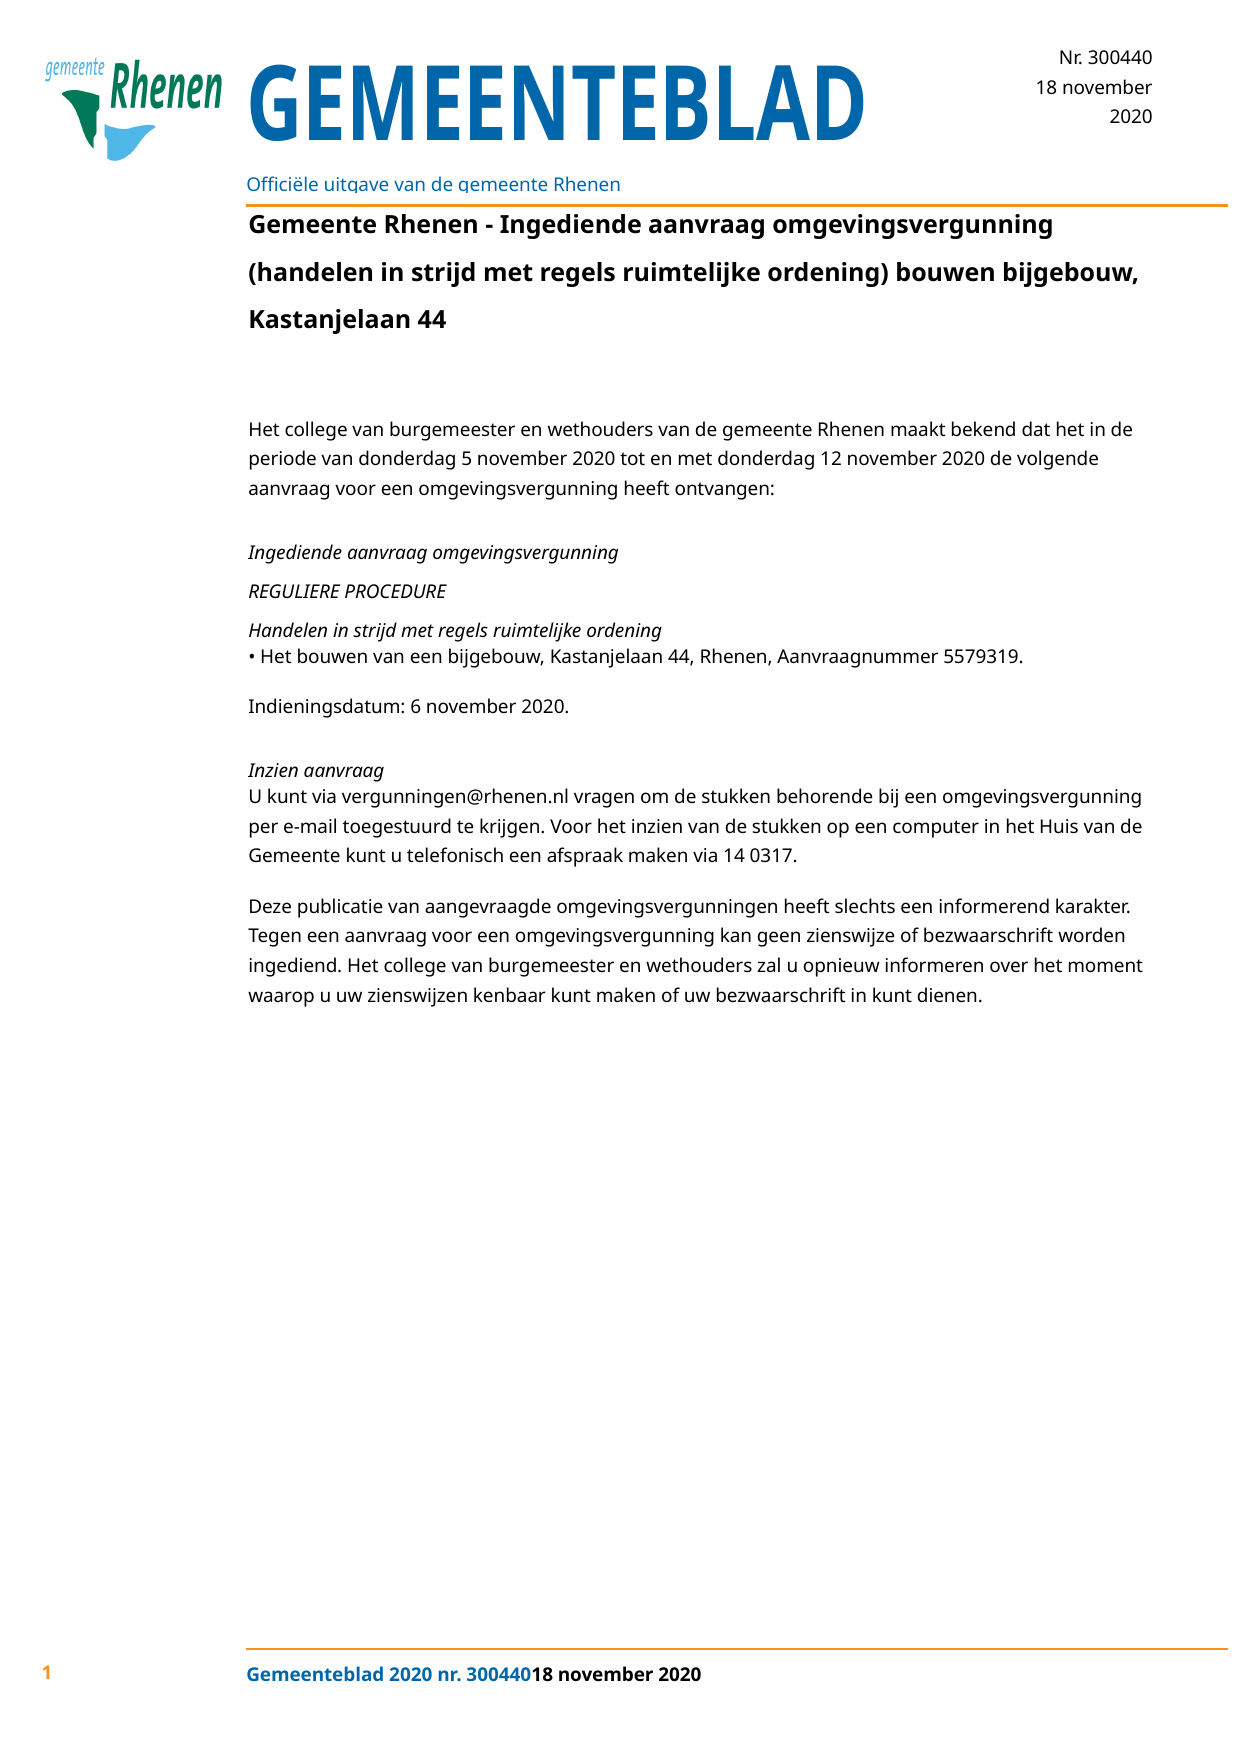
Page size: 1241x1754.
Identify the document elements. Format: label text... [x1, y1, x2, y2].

text • Het bouwen van een bijgebouw, Kastanjelaan 44, Rhenen, Aanvraagnummer 5579319. [248, 643, 1152, 669]
text Gemeente Rhenen - Ingediende aanvraag omgevingsvergunning (handelen in strijd met regels ruimtelijke ordening) bouwen bijgebouw, Kastanjelaan 44 [248, 207, 1152, 336]
text Inzien aanvraag [248, 758, 1152, 783]
text Ingediende aanvraag omgevingsvergunning [248, 539, 1152, 565]
text Indieningsdatum: 6 november 2020. [248, 694, 1152, 719]
text U kunt via vergunningen@rhenen.nl vragen om de stukken behorende bij een omgevingsvergunning per e-mail toegestuurd te krijgen. Voor het inzien van de stukken op een computer in het Huis van de Gemeente kunt u telefonisch een afspraak maken via 14 0317. [248, 783, 1152, 868]
text Deze publicatie van aangevraagde omgevingsvergunningen heeft slechts een informerend karakter. Tegen een aanvraag voor een omgevingsvergunning kan geen zienswijze of bezwaarschrift worden ingediend. Het college van burgemeester en wethouders zal u opnieuw informeren over het moment waarop u uw zienswijzen kenbaar kunt maken of uw bezwaarschrift in kunt dienen. [248, 893, 1152, 1007]
picture [41, 47, 231, 172]
text Handelen in strijd met regels ruimtelijke ordening [248, 618, 1152, 643]
text REGULIERE PROCEDURE [248, 578, 1152, 604]
text Het college van burgemeester en wethouders van de gemeente Rhenen maakt bekend dat het in de periode van donderdag 5 november 2020 tot en met donderdag 12 november 2020 de volgende aanvraag voor een omgevingsvergunning heeft ontvangen: [248, 416, 1152, 501]
